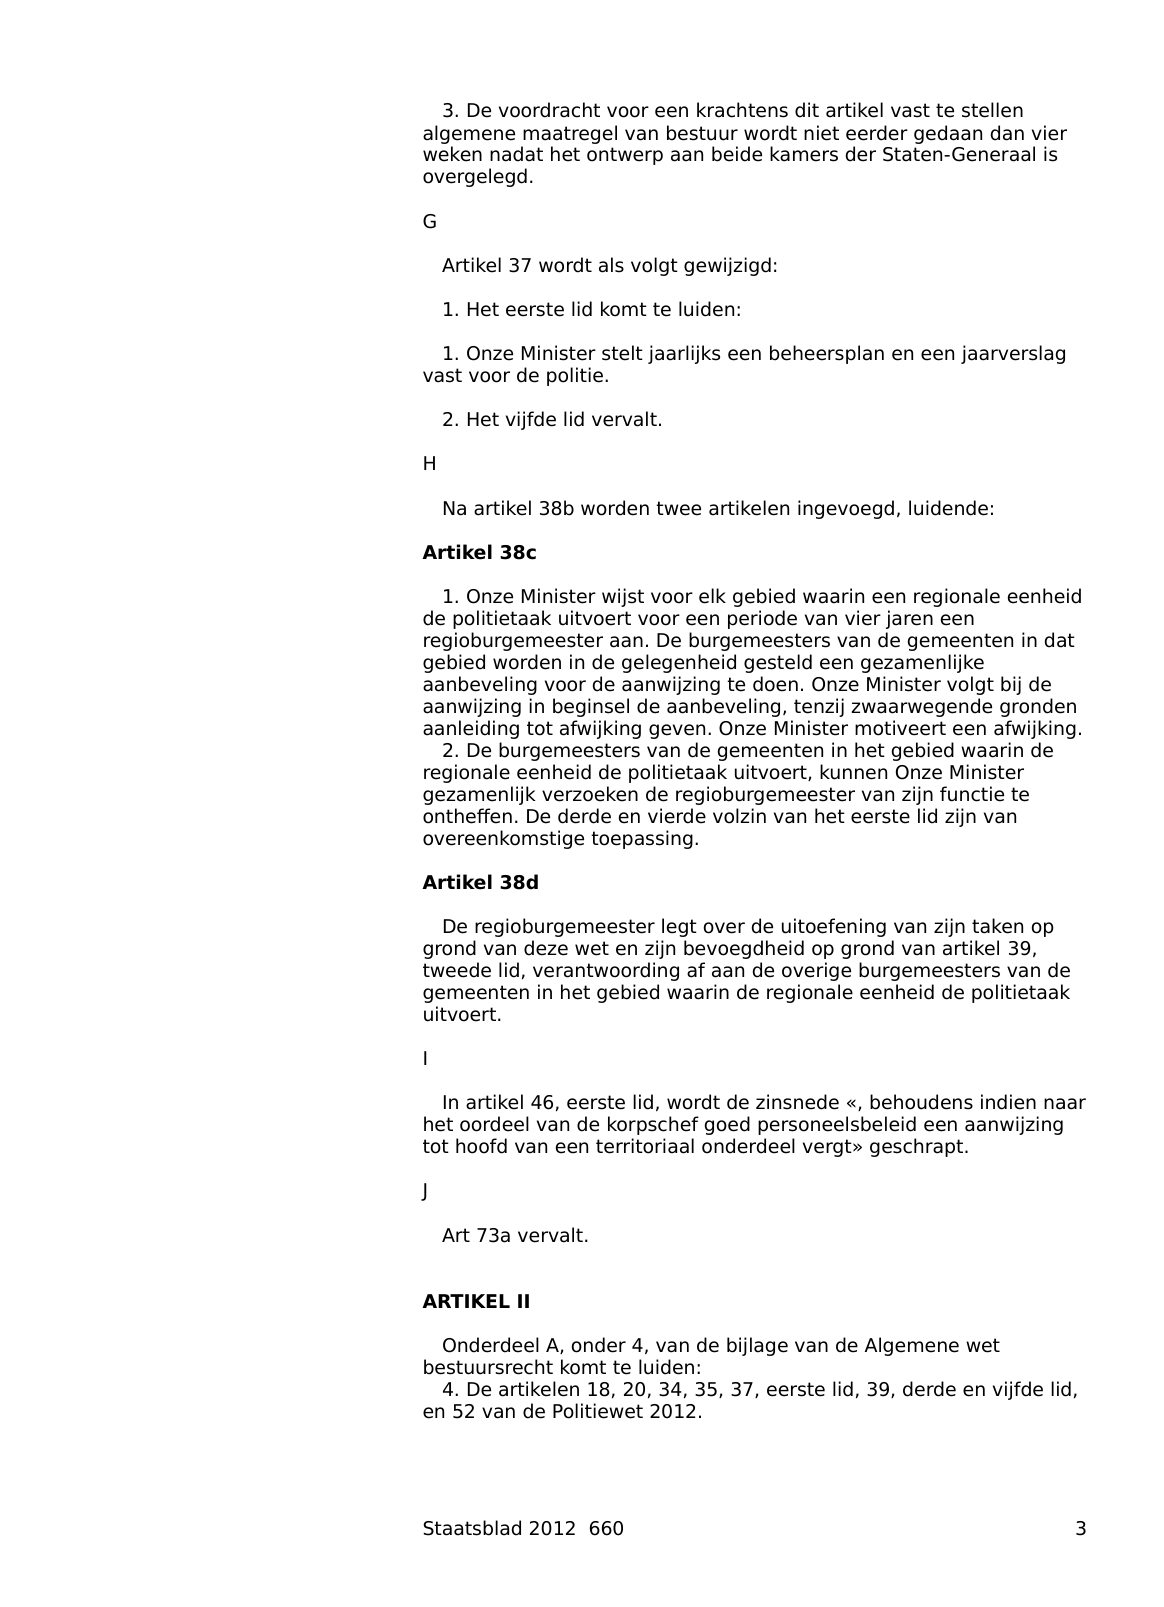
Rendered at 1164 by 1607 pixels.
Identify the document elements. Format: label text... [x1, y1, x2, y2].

subtitle Artikel 38d [422, 872, 1087, 894]
text H [422, 453, 1087, 475]
text J [422, 1180, 1087, 1202]
text Artikel 37 wordt als volgt gewijzigd: [422, 255, 1087, 277]
text Onderdeel A, onder 4, van de bijlage van de Algemene wet bestuursrecht komt te luiden: [422, 1335, 1087, 1379]
text 1. Onze Minister stelt jaarlijks een beheersplan en een jaarverslag vast voor de politie. [422, 343, 1087, 387]
text In artikel 46, eerste lid, wordt de zinsnede «, behoudens indien naar het oordeel van de korpschef goed personeelsbeleid een aanwijzing tot hoofd van een territoriaal onderdeel vergt» geschrapt. [422, 1092, 1087, 1158]
text Art 73a vervalt. [422, 1224, 1087, 1246]
text 3. De voordracht voor een krachtens dit artikel vast te stellen algemene maatregel van bestuur wordt niet eerder gedaan dan vier weken nadat het ontwerp aan beide kamers der Staten-Generaal is overgelegd. [422, 100, 1087, 188]
text 1. Het eerste lid komt te luiden: [422, 299, 1087, 321]
text 2. De burgemeesters van de gemeenten in het gebied waarin de regionale eenheid de politietaak uitvoert, kunnen Onze Minister gezamenlijk verzoeken de regioburgemeester van zijn functie te ontheffen. De derde en vierde volzin van het eerste lid zijn van overeenkomstige toepassing. [422, 740, 1087, 849]
subtitle Artikel 38c [422, 542, 1087, 564]
text 4. De artikelen 18, 20, 34, 35, 37, eerste lid, 39, derde en vijfde lid, en 52 van de Politiewet 2012. [422, 1379, 1087, 1423]
text I [422, 1048, 1087, 1070]
subtitle ARTIKEL II [422, 1291, 1087, 1313]
text G [422, 211, 1087, 232]
text 2. Het vijfde lid vervalt. [422, 409, 1087, 431]
text Na artikel 38b worden twee artikelen ingevoegd, luidende: [422, 497, 1087, 519]
text De regioburgemeester legt over de uitoefening van zijn taken op grond van deze wet en zijn bevoegdheid op grond van artikel 39, tweede lid, verantwoording af aan de overige burgemeesters van de gemeenten in het gebied waarin de regionale eenheid de politietaak uitvoert. [422, 916, 1087, 1026]
text 1. Onze Minister wijst voor elk gebied waarin een regionale eenheid de politietaak uitvoert voor een periode van vier jaren een regioburgemeester aan. De burgemeesters van de gemeenten in dat gebied worden in de gelegenheid gesteld een gezamenlijke aanbeveling voor de aanwijzing te doen. Onze Minister volgt bij de aanwijzing in beginsel de aanbeveling, tenzij zwaarwegende gronden aanleiding tot afwijking geven. Onze Minister motiveert een afwijking. [422, 586, 1087, 740]
